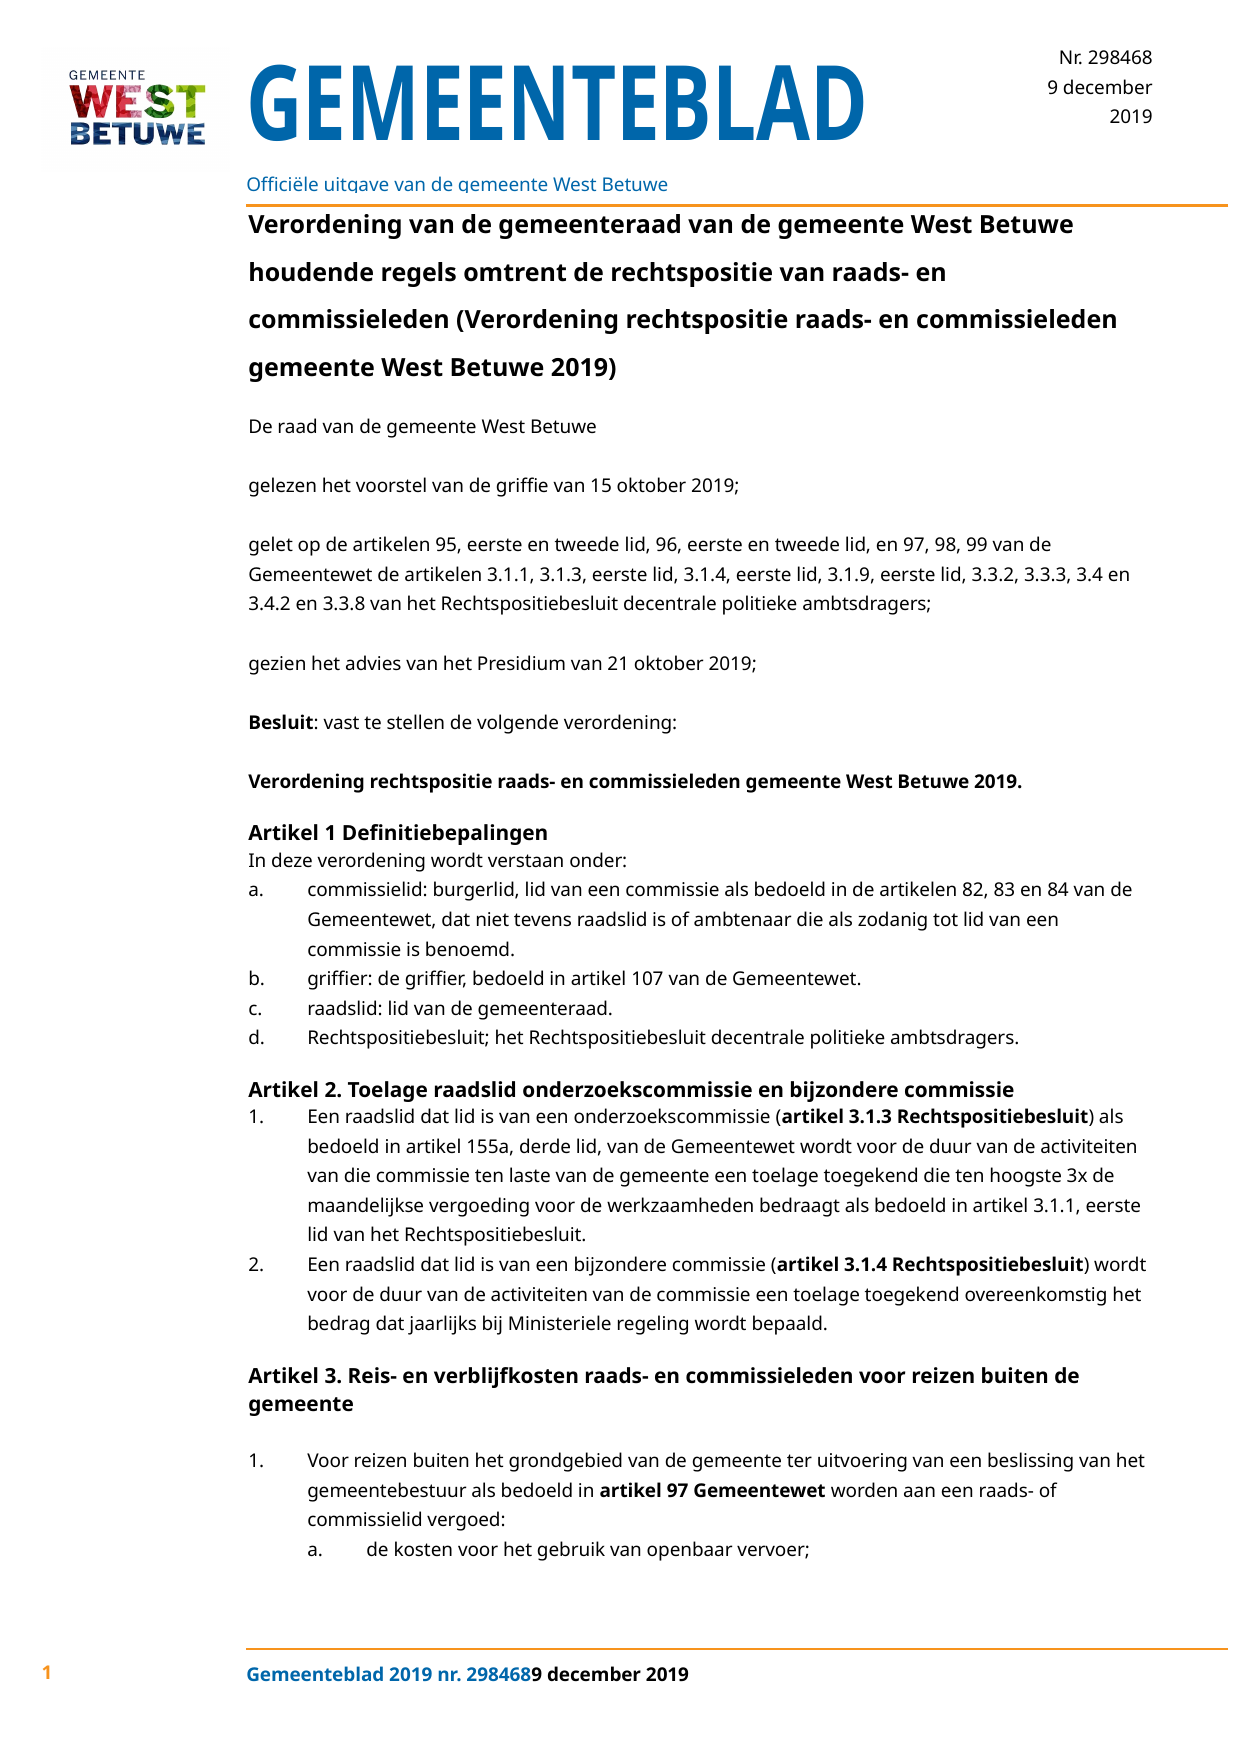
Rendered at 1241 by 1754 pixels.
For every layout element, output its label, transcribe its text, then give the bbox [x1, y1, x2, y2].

text Artikel 3. Reis- en verblijfkosten raads- en commissieleden voor reizen buiten de gemeente [248, 1361, 1152, 1418]
list Voor reizen buiten het grondgebied van de gemeente ter uitvoering van een beslissing van het gemeentebestuur als bedoeld in artikel 97 Gemeentewet worden aan een raads- of commissielid vergoed: [248, 1447, 1152, 1532]
text Besluit: vast te stellen de volgende verordening: [248, 709, 1152, 735]
list Rechtspositiebesluit; het Rechtspositiebesluit decentrale politieke ambtsdragers. [248, 1024, 1152, 1050]
list Een raadslid dat lid is van een bijzondere commissie (artikel 3.1.4 Rechtspositiebesluit) wordt voor de duur van de activiteiten van de commissie een toelage toegekend overeenkomstig het bedrag dat jaarlijks bij Ministeriele regeling wordt bepaald. [248, 1251, 1152, 1336]
text gelet op de artikelen 95, eerste en tweede lid, 96, eerste en tweede lid, en 97, 98, 99 van de Gemeentewet de artikelen 3.1.1, 3.1.3, eerste lid, 3.1.4, eerste lid, 3.1.9, eerste lid, 3.3.2, 3.3.3, 3.4 en 3.4.2 en 3.3.8 van het Rechtspositiebesluit decentrale politieke ambtsdragers; [248, 531, 1152, 616]
list raadslid: lid van de gemeenteraad. [248, 995, 1152, 1021]
list griffier: de griffier, bedoeld in artikel 107 van de Gemeentewet. [248, 965, 1152, 991]
list de kosten voor het gebruik van openbaar vervoer; [307, 1536, 1152, 1562]
text gezien het advies van het Presidium van 21 oktober 2019; [248, 650, 1152, 676]
text De raad van de gemeente West Betuwe [248, 413, 1152, 439]
text Verordening van de gemeenteraad van de gemeente West Betuwe houdende regels omtrent de rechtspositie van raads- en commissieleden (Verordening rechtspositie raads- en commissieleden gemeente West Betuwe 2019) [248, 207, 1152, 384]
text In deze verordening wordt verstaan onder: [248, 847, 1152, 873]
text gelezen het voorstel van de griffie van 15 oktober 2019; [248, 472, 1152, 498]
list Een raadslid dat lid is van een onderzoekscommissie (artikel 3.1.3 Rechtspositiebesluit) als bedoeld in artikel 155a, derde lid, van de Gemeentewet wordt voor de duur van de activiteiten van die commissie ten laste van de gemeente een toelage toegekend die ten hoogste 3x de maandelijkse vergoeding voor de werkzaamheden bedraagt als bedoeld in artikel 3.1.1, eerste lid van het Rechtspositiebesluit. [248, 1103, 1152, 1247]
text Artikel 1 Definitiebepalingen [248, 818, 1152, 847]
text Verordening rechtspositie raads- en commissieleden gemeente West Betuwe 2019. [248, 768, 1152, 794]
list commissielid: burgerlid, lid van een commissie als bedoeld in de artikelen 82, 83 en 84 van de Gemeentewet, dat niet tevens raadslid is of ambtenaar die als zodanig tot lid van een commissie is benoemd. [248, 877, 1152, 961]
text Artikel 2. Toelage raadslid onderzoekscommissie en bijzondere commissie [248, 1075, 1152, 1103]
picture [41, 47, 231, 172]
